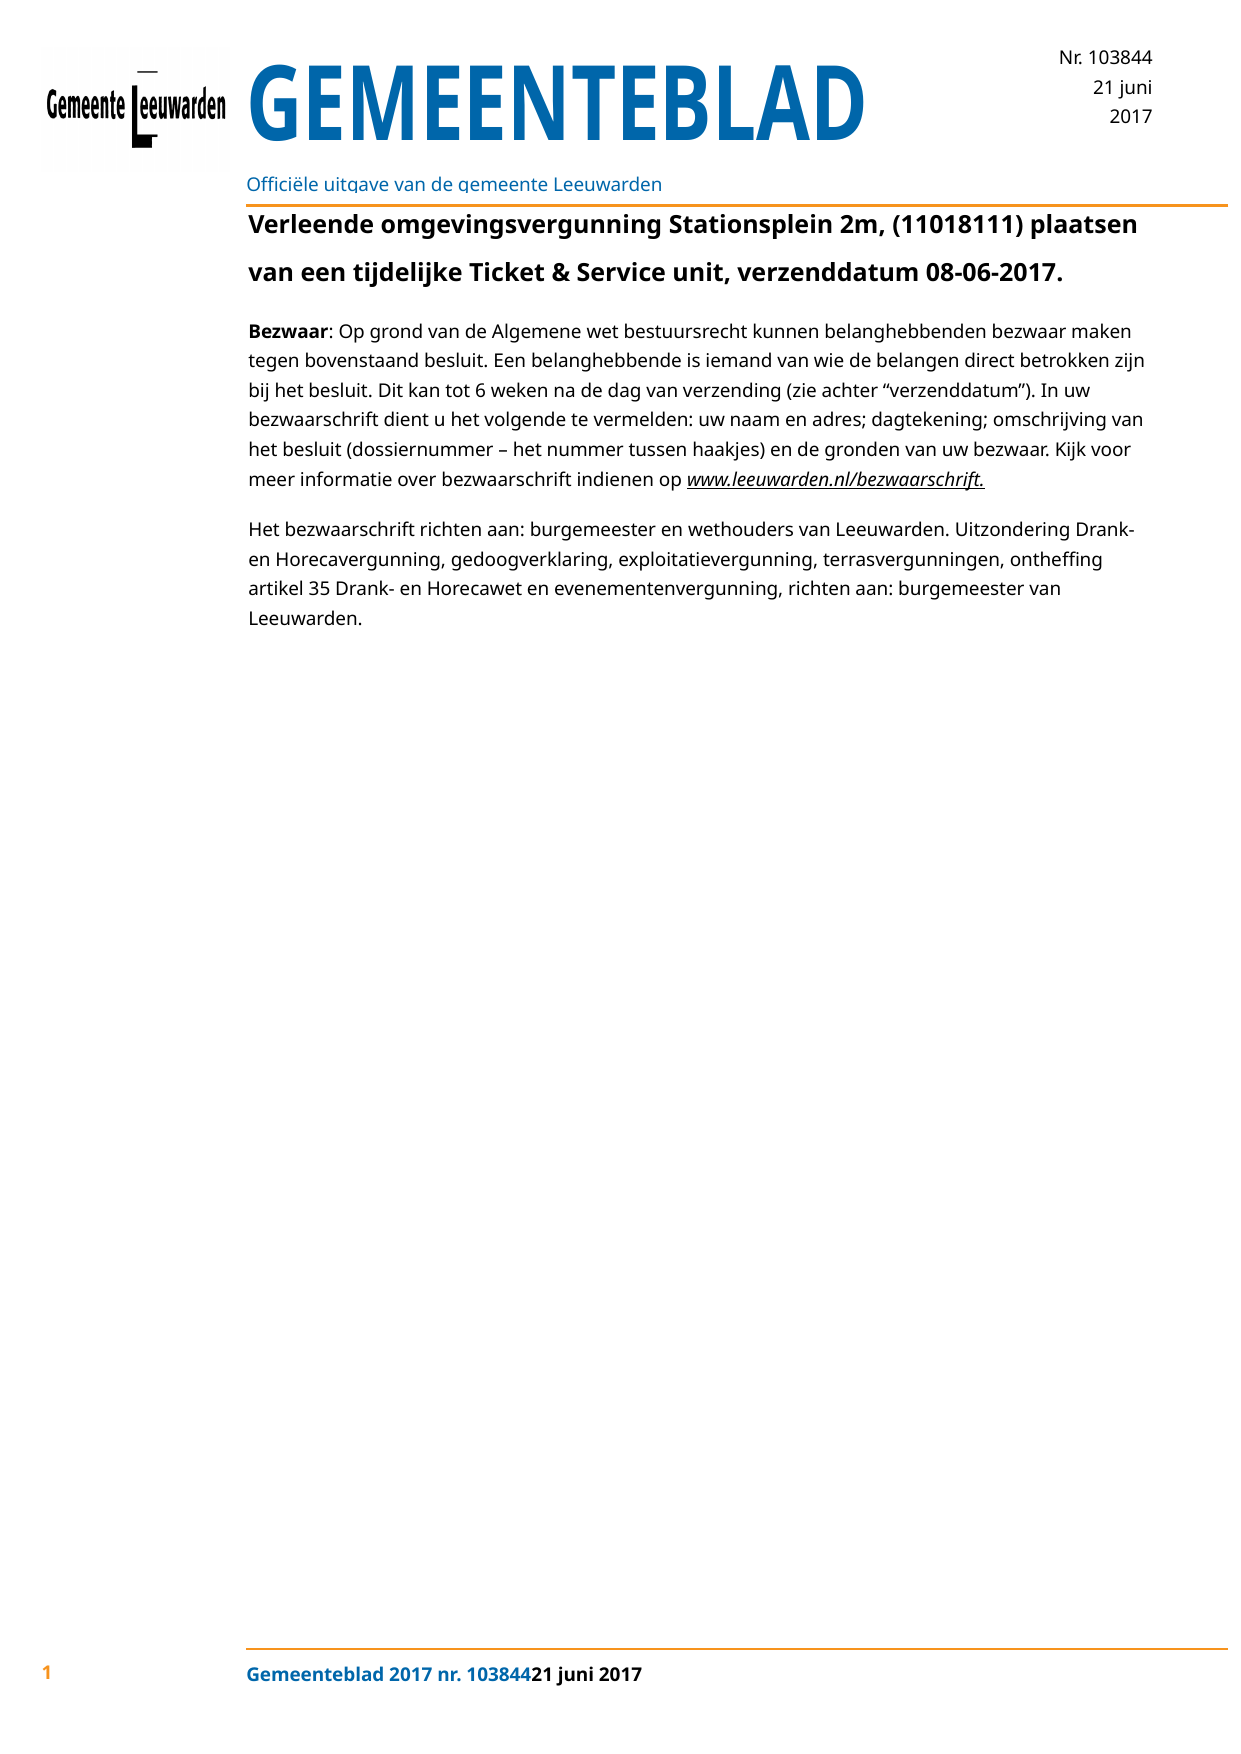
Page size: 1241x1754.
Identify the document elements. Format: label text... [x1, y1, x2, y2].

text Bezwaar: Op grond van de Algemene wet bestuursrecht kunnen belanghebbenden bezwaar maken tegen bovenstaand besluit. Een belanghebbende is iemand van wie de belangen direct betrokken zijn bij het besluit. Dit kan tot 6 weken na de dag van verzending (zie achter “verzenddatum”). In uw bezwaarschrift dient u het volgende te vermelden: uw naam en adres; dagtekening; omschrijving van het besluit (dossiernummer – het nummer tussen haakjes) en de gronden van uw bezwaar. Kijk voor meer informatie over bezwaarschrift indienen op www.leeuwarden.nl/bezwaarschrift. [248, 318, 1152, 492]
text Het bezwaarschrift richten aan: burgemeester en wethouders van Leeuwarden. Uitzondering Drank- en Horecavergunning, gedoogverklaring, exploitatievergunning, terrasvergunningen, ontheffing artikel 35 Drank- en Horecawet en evenementenvergunning, richten aan: burgemeester van Leeuwarden. [248, 516, 1152, 631]
text Verleende omgevingsvergunning Stationsplein 2m, (11018111) plaatsen van een tijdelijke Ticket & Service unit, verzenddatum 08-06-2017. [248, 207, 1152, 288]
picture [41, 47, 231, 172]
